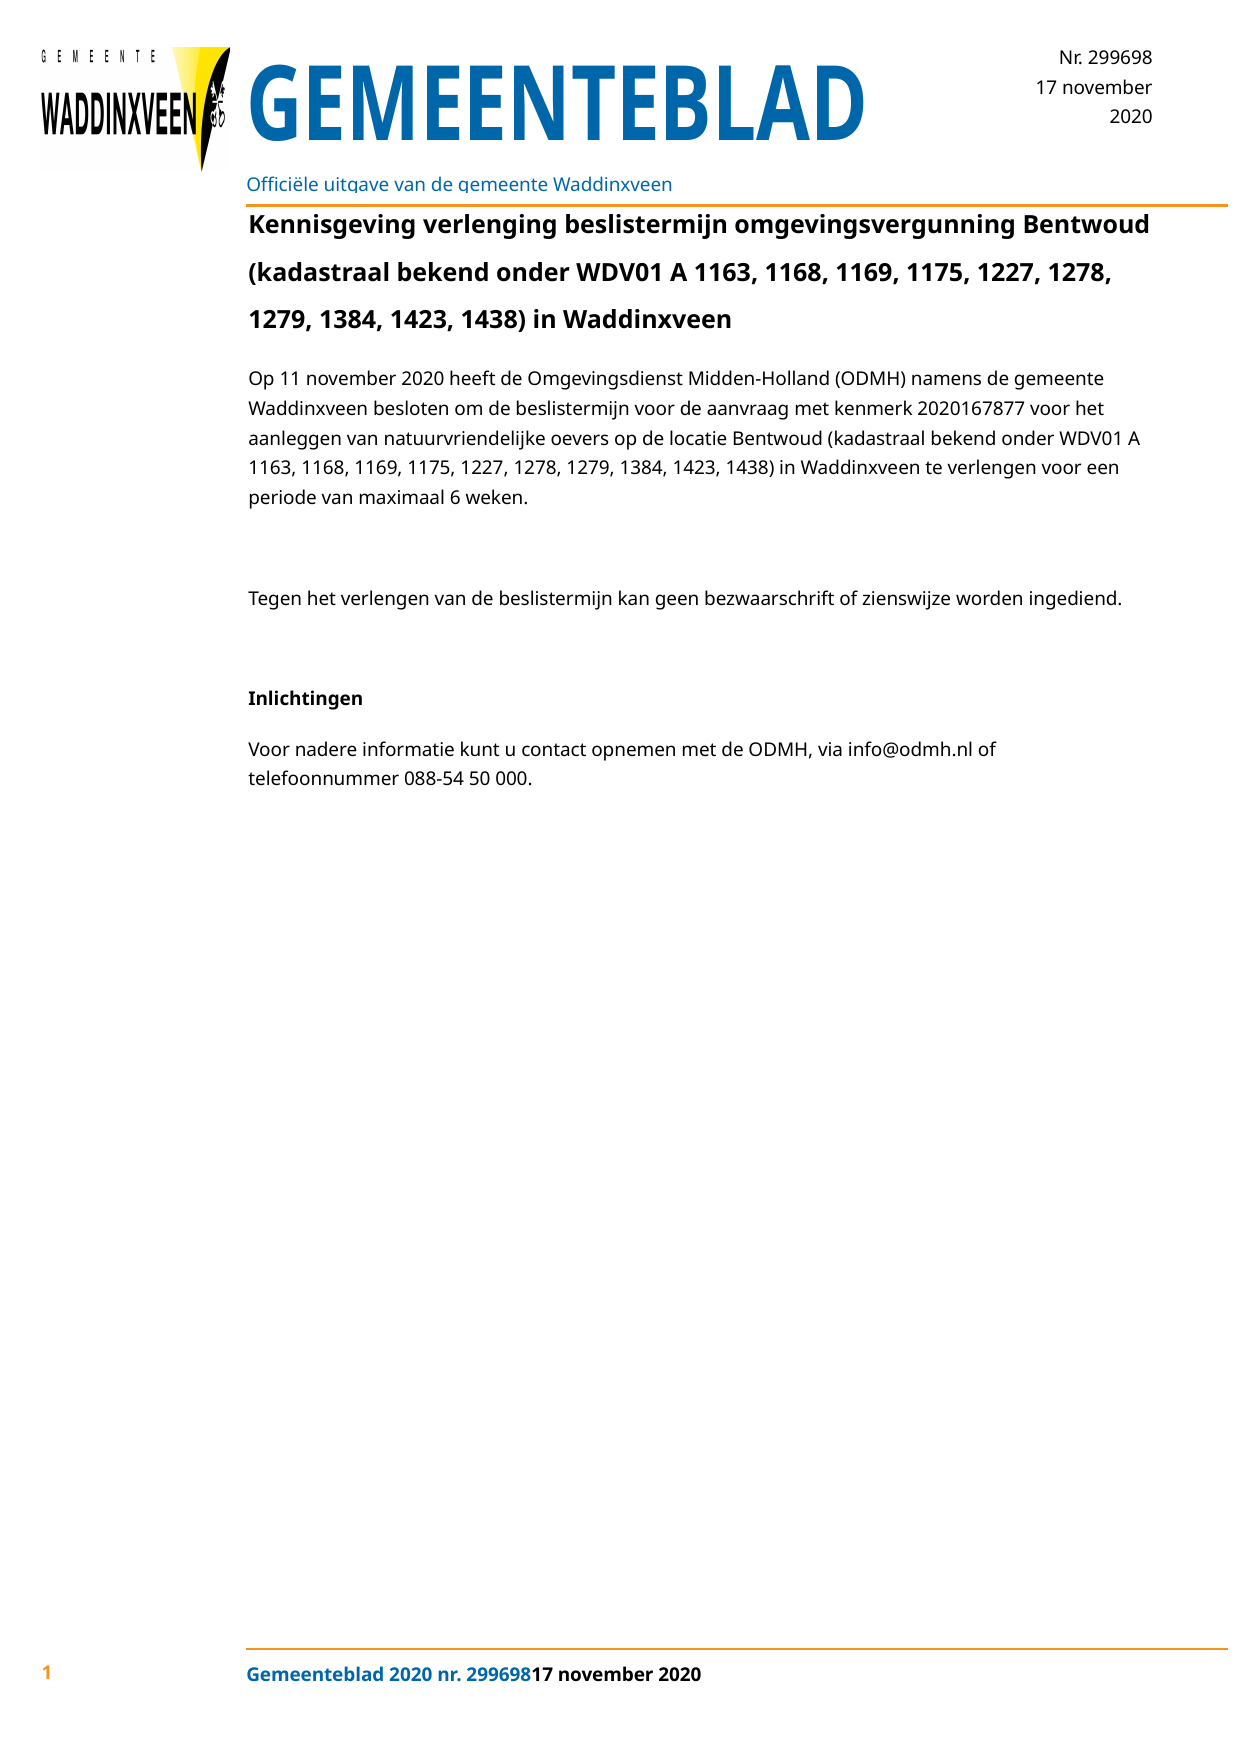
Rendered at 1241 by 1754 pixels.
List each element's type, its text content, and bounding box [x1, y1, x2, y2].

text Tegen het verlengen van de beslistermijn kan geen bezwaarschrift of zienswijze worden ingediend. [248, 585, 1152, 610]
picture [41, 47, 231, 172]
text Voor nadere informatie kunt u contact opnemen met de ODMH, via info@odmh.nl of telefoonnummer 088-54 50 000. [248, 736, 1152, 791]
text Op 11 november 2020 heeft de Omgevingsdienst Midden-Holland (ODMH) namens de gemeente Waddinxveen besloten om de beslistermijn voor de aanvraag met kenmerk 2020167877 voor het aanleggen van natuurvriendelijke oevers op de locatie Bentwoud (kadastraal bekend onder WDV01 A 1163, 1168, 1169, 1175, 1227, 1278, 1279, 1384, 1423, 1438) in Waddinxveen te verlengen voor een periode van maximaal 6 weken. [248, 366, 1152, 509]
text Kennisgeving verlenging beslistermijn omgevingsvergunning Bentwoud (kadastraal bekend onder WDV01 A 1163, 1168, 1169, 1175, 1227, 1278, 1279, 1384, 1423, 1438) in Waddinxveen [248, 207, 1152, 336]
text Inlichtingen [248, 686, 1152, 711]
